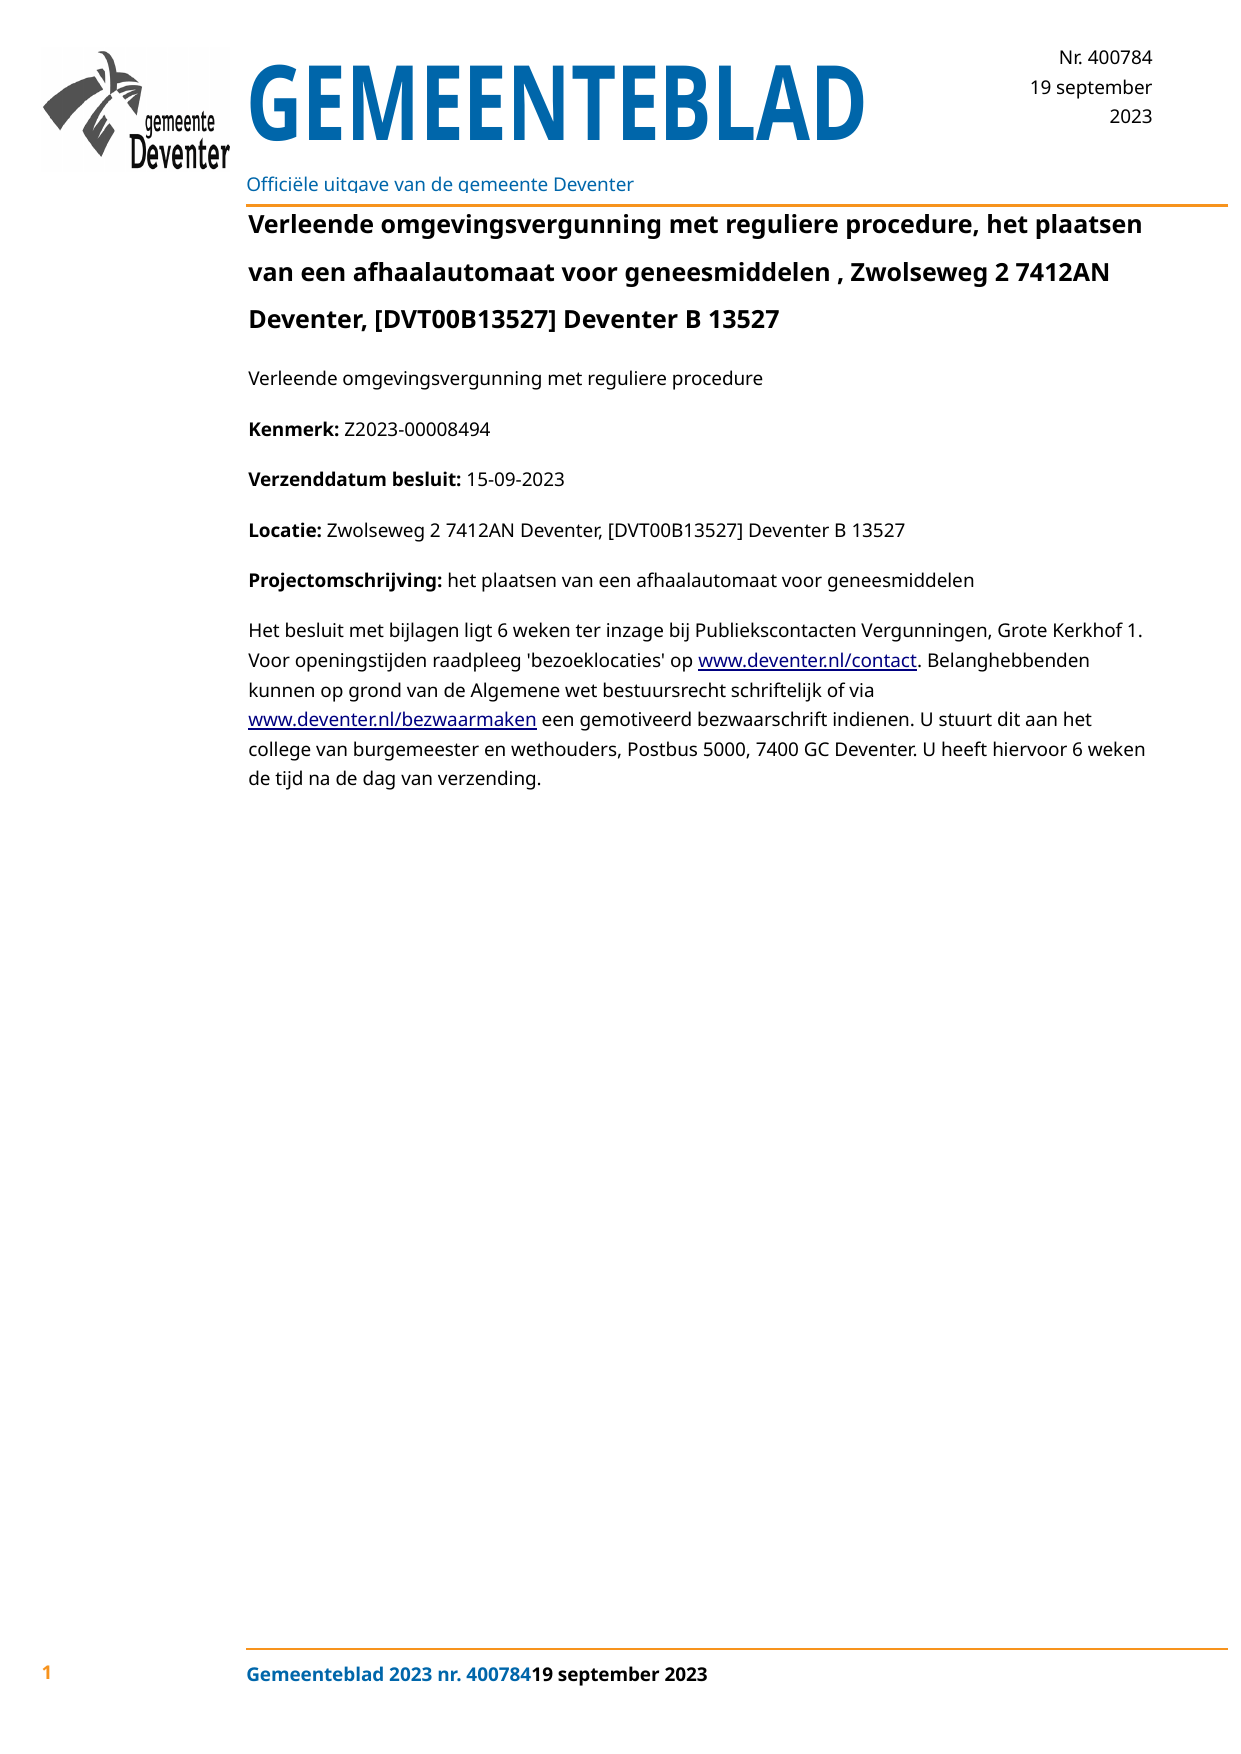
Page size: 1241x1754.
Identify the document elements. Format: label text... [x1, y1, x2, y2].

text Verleende omgevingsvergunning met reguliere procedure [248, 366, 1152, 391]
text Locatie: Zwolseweg 2 7412AN Deventer, [DVT00B13527] Deventer B 13527 [248, 517, 1152, 542]
picture [41, 47, 231, 172]
text Het besluit met bijlagen ligt 6 weken ter inzage bij Publiekscontacten Vergunningen, Grote Kerkhof 1. Voor openingstijden raadpleeg 'bezoeklocaties' op www.deventer.nl/contact. Belanghebbenden kunnen op grond van de Algemene wet bestuursrecht schriftelijk of via www.deventer.nl/bezwaarmaken een gemotiveerd bezwaarschrift indienen. U stuurt dit aan het college van burgemeester en wethouders, Postbus 5000, 7400 GC Deventer. U heeft hiervoor 6 weken de tijd na de dag van verzending. [248, 618, 1152, 791]
text Verzenddatum besluit: 15-09-2023 [248, 466, 1152, 492]
text Projectomschrijving: het plaatsen van een afhaalautomaat voor geneesmiddelen [248, 567, 1152, 593]
text Kenmerk: Z2023-00008494 [248, 416, 1152, 442]
text Verleende omgevingsvergunning met reguliere procedure, het plaatsen van een afhaalautomaat voor geneesmiddelen , Zwolseweg 2 7412AN Deventer, [DVT00B13527] Deventer B 13527 [248, 207, 1152, 336]
